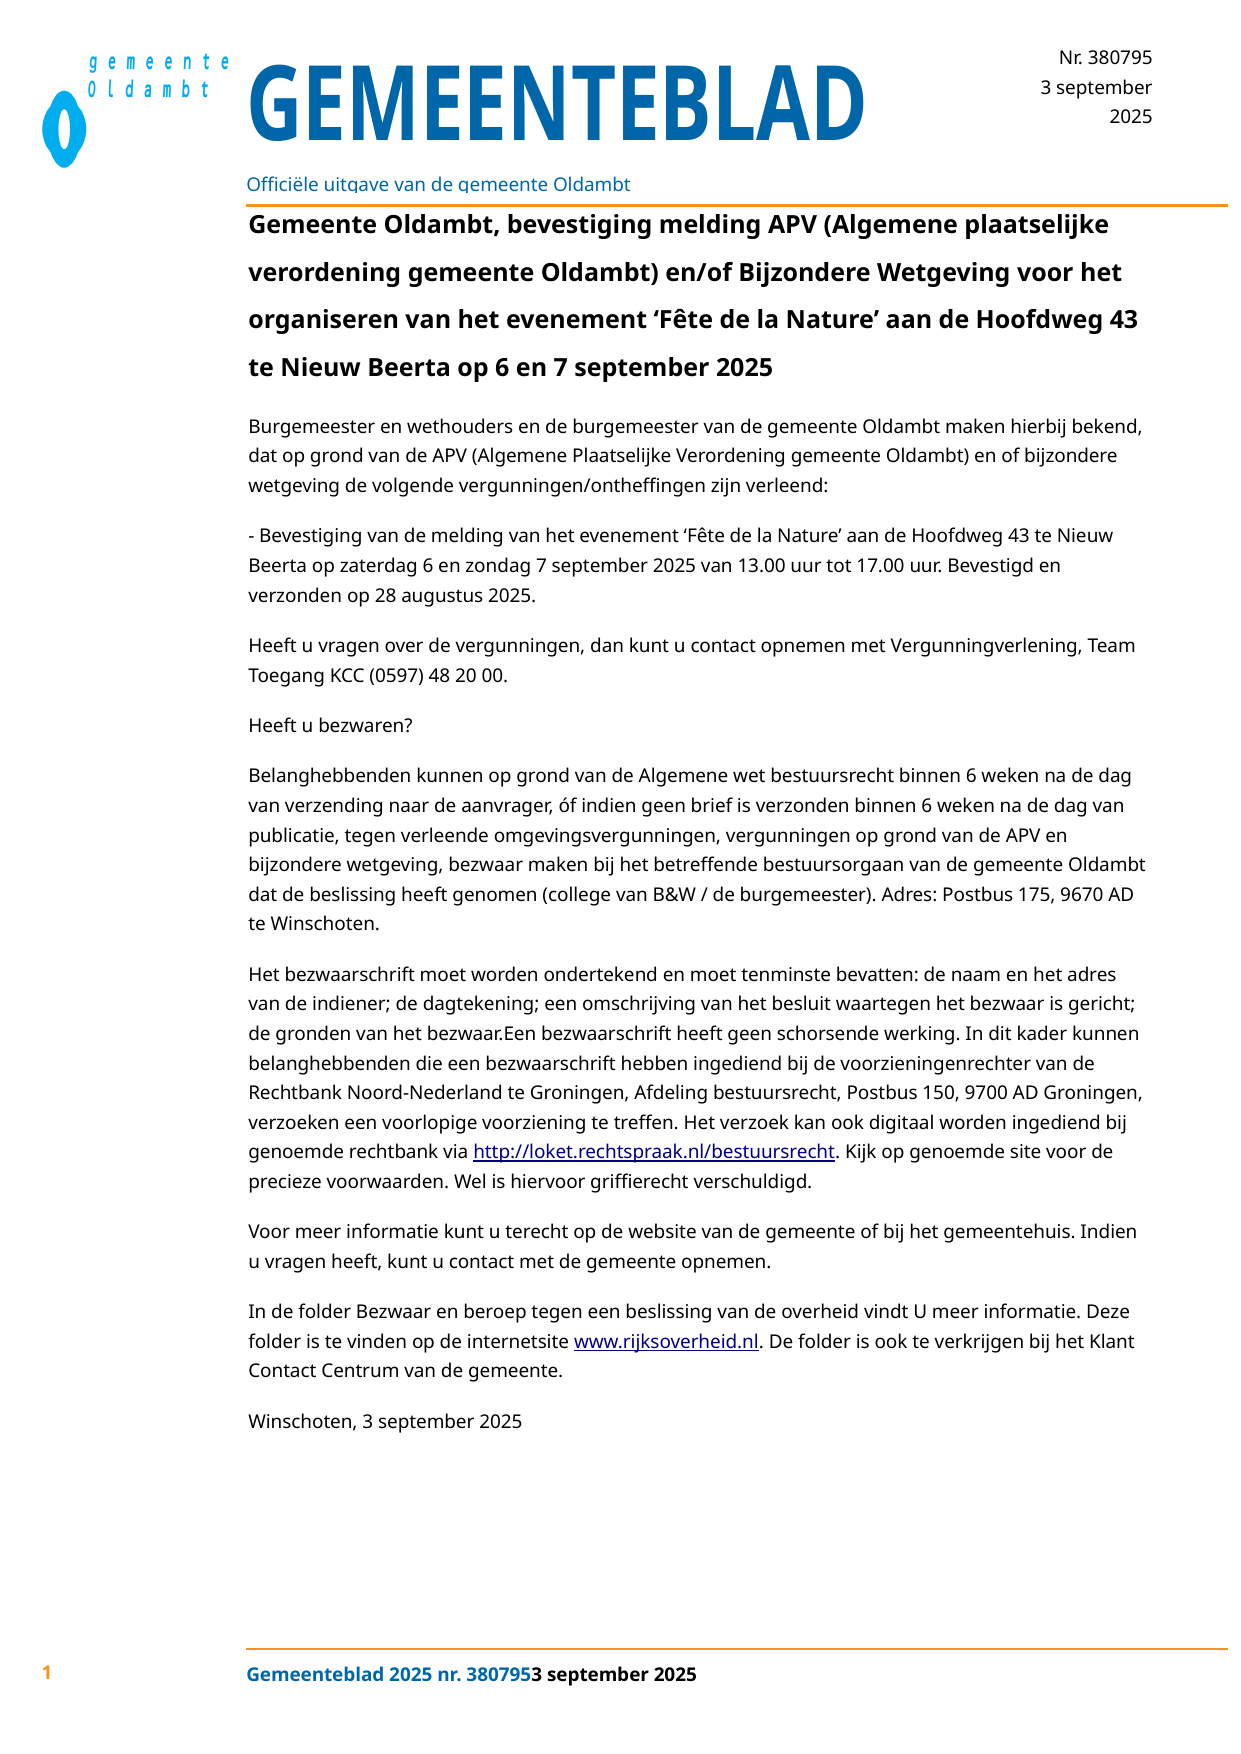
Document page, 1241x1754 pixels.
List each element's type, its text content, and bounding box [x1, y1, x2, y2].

text Gemeente Oldambt, bevestiging melding APV (Algemene plaatselijke verordening gemeente Oldambt) en/of Bijzondere Wetgeving voor het organiseren van het evenement ‘Fête de la Nature’ aan de Hoofdweg 43 te Nieuw Beerta op 6 en 7 september 2025 [248, 207, 1152, 384]
text Heeft u bezwaren? [248, 712, 1152, 738]
text Belanghebbenden kunnen op grond van de Algemene wet bestuursrecht binnen 6 weken na de dag van verzending naar de aanvrager, óf indien geen brief is verzonden binnen 6 weken na de dag van publicatie, tegen verleende omgevingsvergunningen, vergunningen op grond van de APV en bijzondere wetgeving, bezwaar maken bij het betreffende bestuursorgaan van de gemeente Oldambt dat de beslissing heeft genomen (college van B&W / de burgemeester). Adres: Postbus 175, 9670 AD te Winschoten. [248, 763, 1152, 936]
text Het bezwaarschrift moet worden ondertekend en moet tenminste bevatten: de naam en het adres van de indiener; de dagtekening; een omschrijving van het besluit waartegen het bezwaar is gericht; de gronden van het bezwaar.Een bezwaarschrift heeft geen schorsende werking. In dit kader kunnen belanghebbenden die een bezwaarschrift hebben ingediend bij de voorzieningenrechter van de Rechtbank Noord-Nederland te Groningen, Afdeling bestuursrecht, Postbus 150, 9700 AD Groningen, verzoeken een voorlopige voorziening te treffen. Het verzoek kan ook digitaal worden ingediend bij genoemde rechtbank via http://loket.rechtspraak.nl/bestuursrecht. Kijk op genoemde site voor de precieze voorwaarden. Wel is hiervoor griffierecht verschuldigd. [248, 961, 1152, 1194]
text - Bevestiging van de melding van het evenement ‘Fête de la Nature’ aan de Hoofdweg 43 te Nieuw Beerta op zaterdag 6 en zondag 7 september 2025 van 13.00 uur tot 17.00 uur. Bevestigd en verzonden op 28 augustus 2025. [248, 523, 1152, 608]
text In de folder Bezwaar en beroep tegen een beslissing van de overheid vindt U meer informatie. Deze folder is te vinden op de internetsite www.rijksoverheid.nl. De folder is ook te verkrijgen bij het Klant Contact Centrum van de gemeente. [248, 1298, 1152, 1383]
text Voor meer informatie kunt u terecht op de website van de gemeente of bij het gemeentehuis. Indien u vragen heeft, kunt u contact met de gemeente opnemen. [248, 1218, 1152, 1274]
text Burgemeester en wethouders en de burgemeester van de gemeente Oldambt maken hierbij bekend, dat op grond van de APV (Algemene Plaatselijke Verordening gemeente Oldambt) en of bijzondere wetgeving de volgende vergunningen/ontheffingen zijn verleend: [248, 413, 1152, 498]
picture [41, 47, 231, 172]
text Heeft u vragen over de vergunningen, dan kunt u contact opnemen met Vergunningverlening, Team Toegang KCC (0597) 48 20 00. [248, 632, 1152, 688]
text Winschoten, 3 september 2025 [248, 1408, 1152, 1434]
